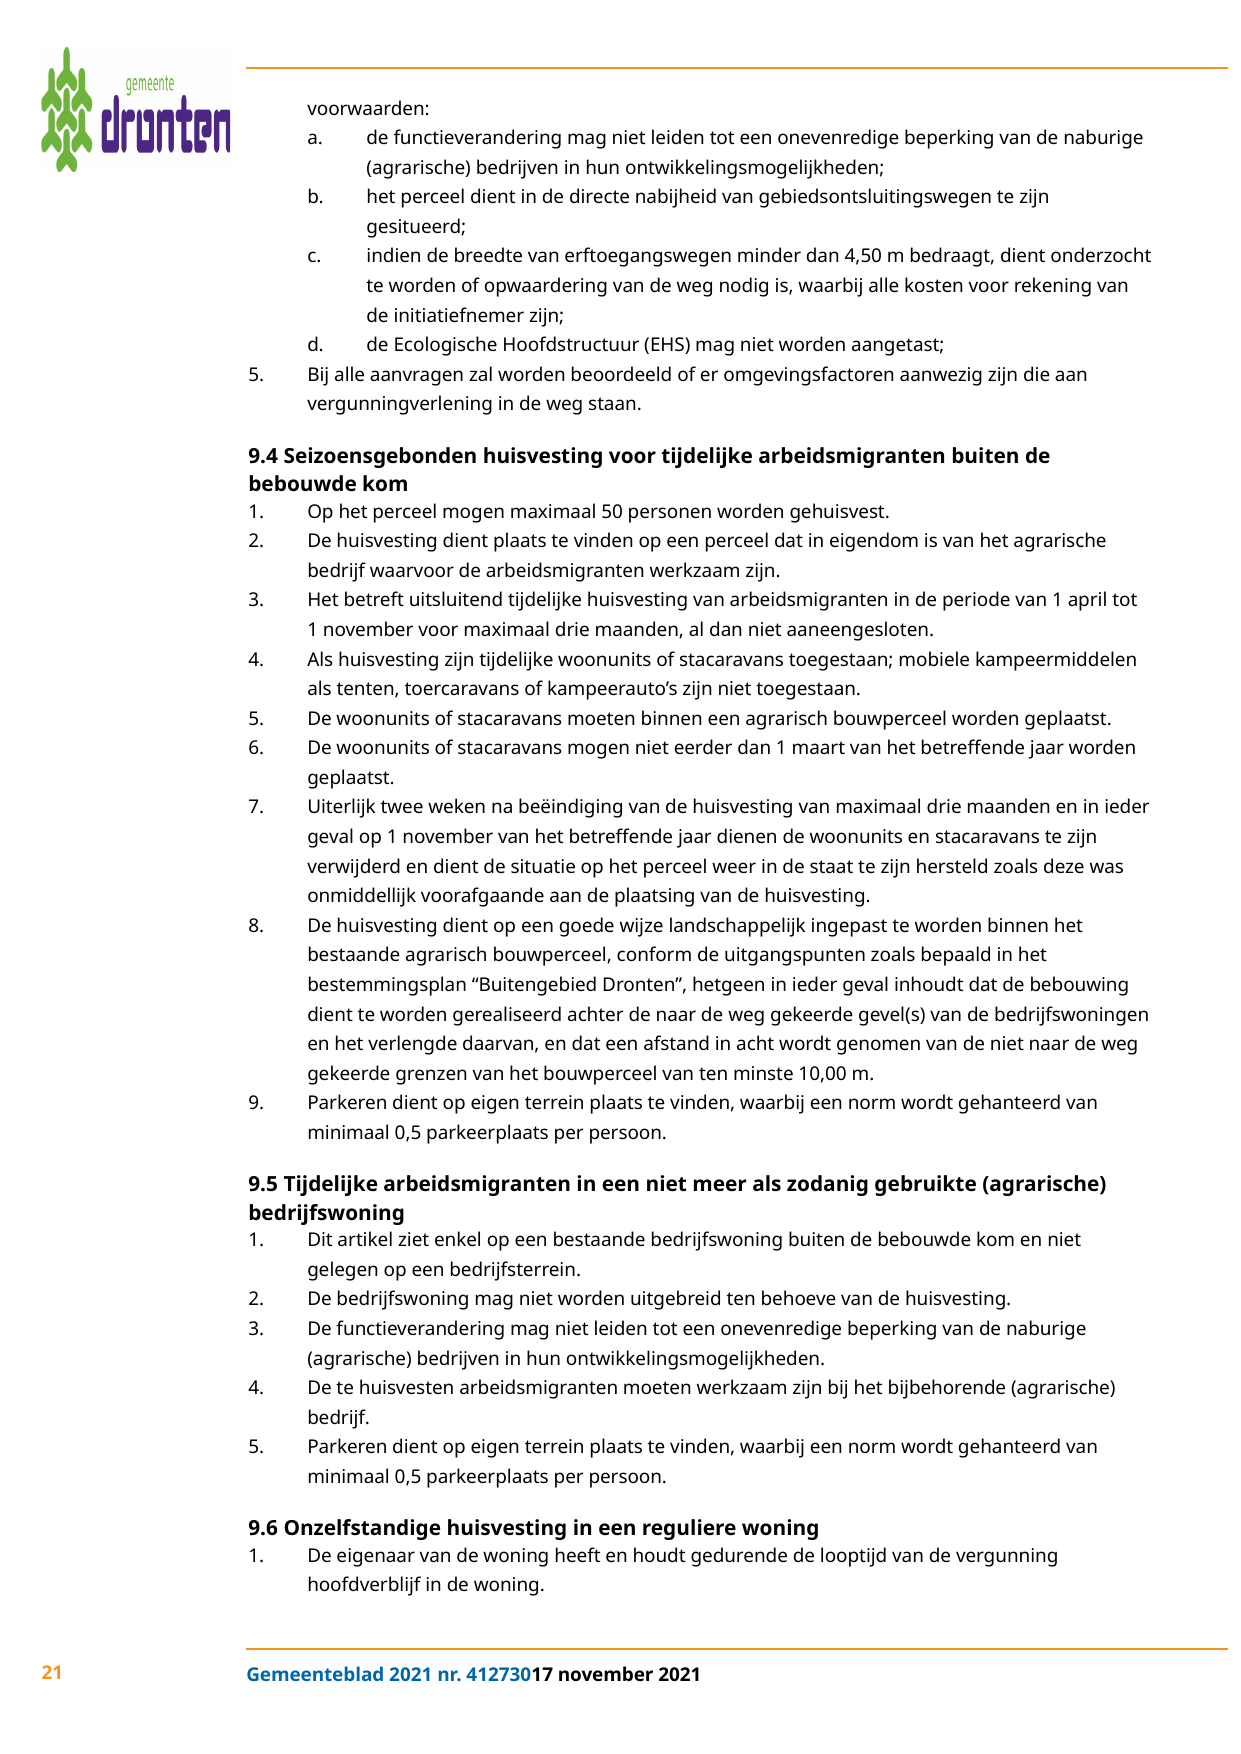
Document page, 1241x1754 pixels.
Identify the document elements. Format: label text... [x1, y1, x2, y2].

list Het betreft uitsluitend tijdelijke huisvesting van arbeidsmigranten in de periode van 1 april tot 1 november voor maximaal drie maanden, al dan niet aaneengesloten. [248, 587, 1152, 642]
list De woonunits of stacaravans moeten binnen een agrarisch bouwperceel worden geplaatst. [248, 705, 1152, 731]
list het perceel dient in de directe nabijheid van gebiedsontsluitingswegen te zijn gesitueerd; [307, 183, 1152, 239]
list Uiterlijk twee weken na beëindiging van de huisvesting van maximaal drie maanden en in ieder geval op 1 november van het betreffende jaar dienen de woonunits en stacaravans te zijn verwijderd en dient de situatie op het perceel weer in de staat te zijn hersteld zoals deze was onmiddellijk voorafgaande aan de plaatsing van de huisvesting. [248, 794, 1152, 908]
list Bij alle aanvragen zal worden beoordeeld of er omgevingsfactoren aanwezig zijn die aan vergunningverlening in de weg staan. [248, 361, 1152, 416]
list De bedrijfswoning mag niet worden uitgebreid ten behoeve van de huisvesting. [248, 1286, 1152, 1311]
list De eigenaar van de woning heeft en houdt gedurende de looptijd van de vergunning hoofdverblijf in de woning. [248, 1542, 1152, 1597]
list De huisvesting dient plaats te vinden op een perceel dat in eigendom is van het agrarische bedrijf waarvoor de arbeidsmigranten werkzaam zijn. [248, 527, 1152, 583]
picture [41, 47, 231, 172]
list Op het perceel mogen maximaal 50 personen worden gehuisvest. [248, 498, 1152, 524]
list voorwaarden: [248, 95, 1152, 121]
list De huisvesting dient op een goede wijze landschappelijk ingepast te worden binnen het bestaande agrarisch bouwperceel, conform de uitgangspunten zoals bepaald in het bestemmingsplan “Buitengebied Dronten”, hetgeen in ieder geval inhoudt dat de bebouwing dient te worden gerealiseerd achter de naar de weg gekeerde gevel(s) van de bedrijfswoningen en het verlengde daarvan, en dat een afstand in acht wordt genomen van de niet naar de weg gekeerde grenzen van het bouwperceel van ten minste 10,00 m. [248, 912, 1152, 1086]
list de Ecologische Hoofdstructuur (EHS) mag niet worden aangetast; [307, 331, 1152, 357]
list Parkeren dient op eigen terrein plaats te vinden, waarbij een norm wordt gehanteerd van minimaal 0,5 parkeerplaats per persoon. [248, 1089, 1152, 1145]
list De woonunits of stacaravans mogen niet eerder dan 1 maart van het betreffende jaar worden geplaatst. [248, 734, 1152, 790]
list Parkeren dient op eigen terrein plaats te vinden, waarbij een norm wordt gehanteerd van minimaal 0,5 parkeerplaats per persoon. [248, 1433, 1152, 1489]
text 9.4 Seizoensgebonden huisvesting voor tijdelijke arbeidsmigranten buiten de bebouwde kom [248, 441, 1152, 498]
list Dit artikel ziet enkel op een bestaande bedrijfswoning buiten de bebouwde kom en niet gelegen op een bedrijfsterrein. [248, 1226, 1152, 1282]
list De te huisvesten arbeidsmigranten moeten werkzaam zijn bij het bijbehorende (agrarische) bedrijf. [248, 1374, 1152, 1430]
list de functieverandering mag niet leiden tot een onevenredige beperking van de naburige (agrarische) bedrijven in hun ontwikkelingsmogelijkheden; [307, 124, 1152, 180]
list Als huisvesting zijn tijdelijke woonunits of stacaravans toegestaan; mobiele kampeermiddelen als tenten, toercaravans of kampeerauto’s zijn niet toegestaan. [248, 646, 1152, 701]
text 9.6 Onzelfstandige huisvesting in een reguliere woning [248, 1513, 1152, 1542]
text 9.5 Tijdelijke arbeidsmigranten in een niet meer als zodanig gebruikte (agrarische) bedrijfswoning [248, 1169, 1152, 1226]
list indien de breedte van erftoegangswegen minder dan 4,50 m bedraagt, dient onderzocht te worden of opwaardering van de weg nodig is, waarbij alle kosten voor rekening van de initiatiefnemer zijn; [307, 243, 1152, 328]
list De functieverandering mag niet leiden tot een onevenredige beperking van de naburige (agrarische) bedrijven in hun ontwikkelingsmogelijkheden. [248, 1315, 1152, 1371]
